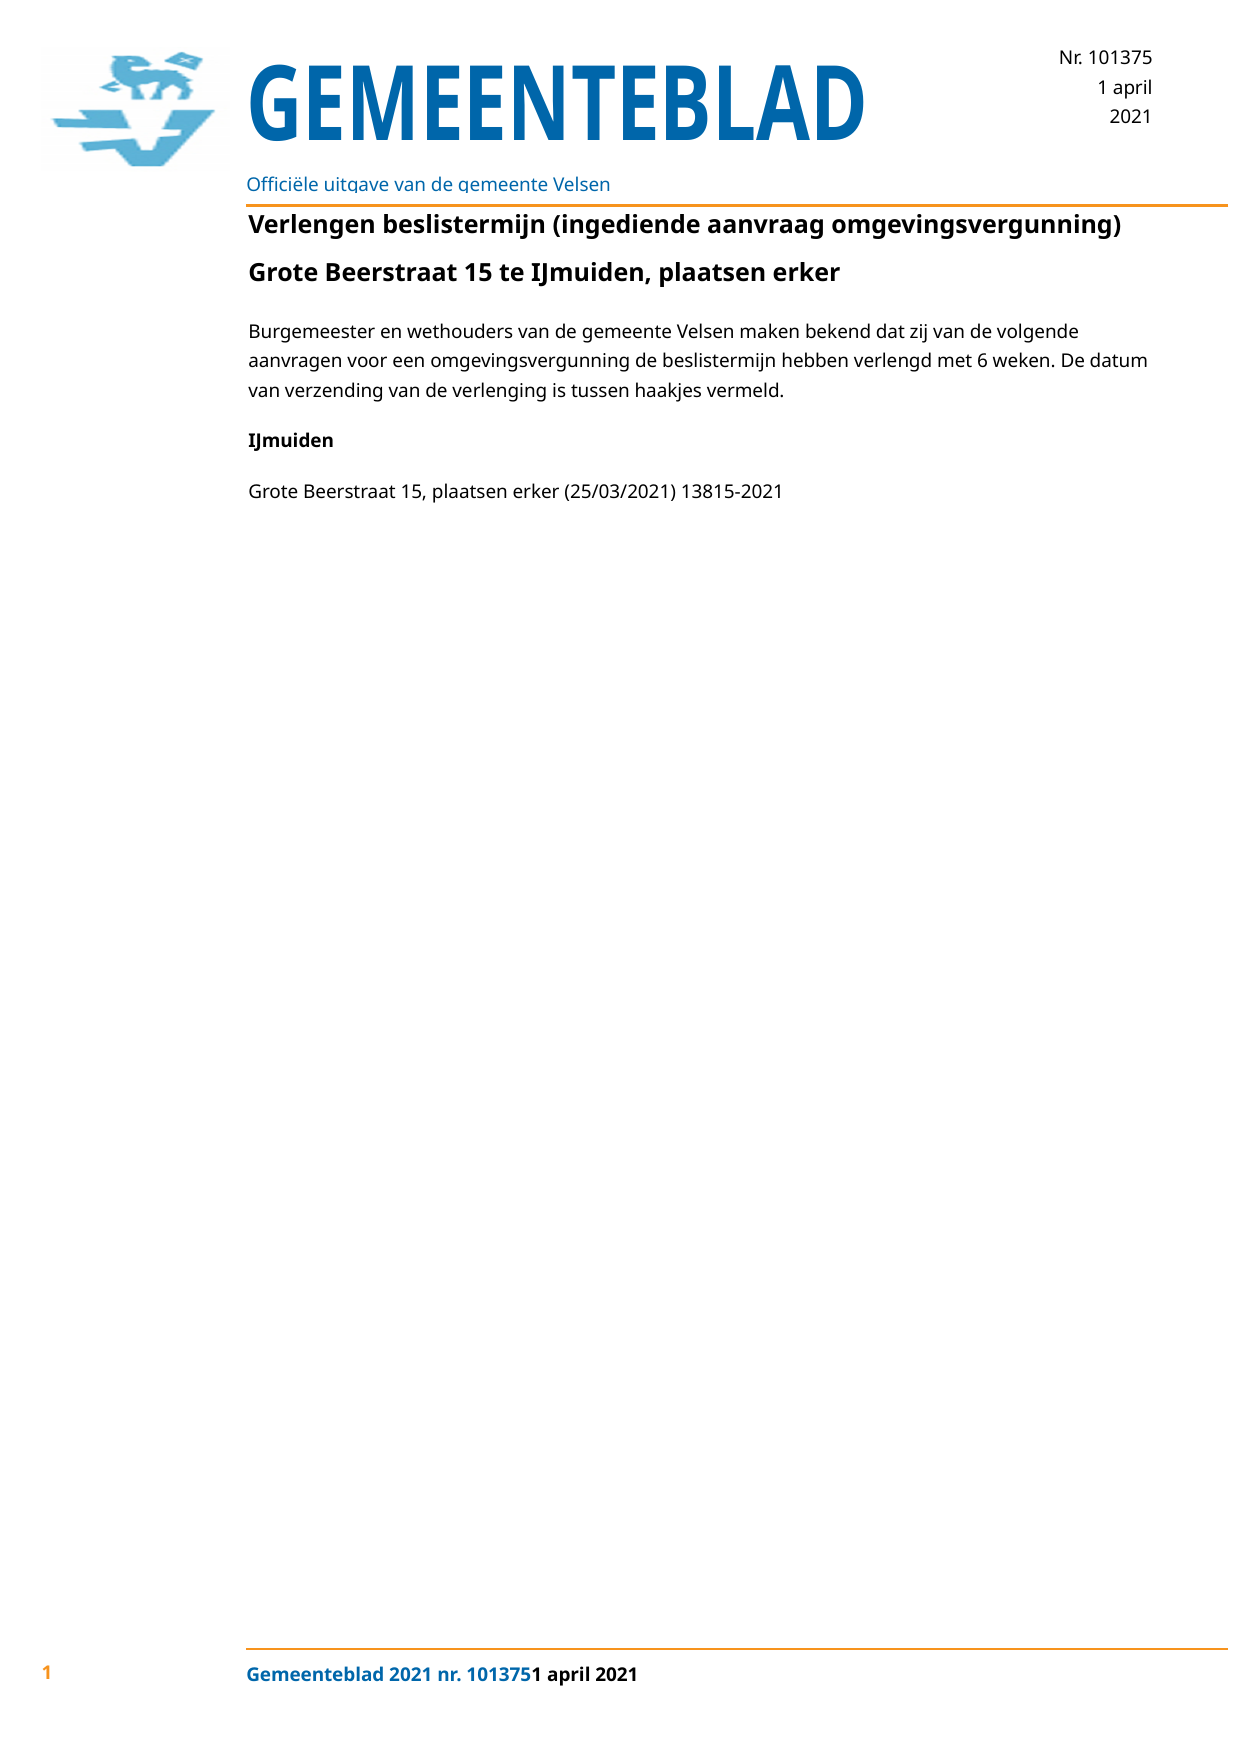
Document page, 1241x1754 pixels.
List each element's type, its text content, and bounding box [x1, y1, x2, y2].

text Grote Beerstraat 15, plaatsen erker (25/03/2021) 13815-2021 [248, 478, 1152, 504]
picture [41, 47, 231, 172]
text IJmuiden [248, 427, 1152, 453]
text Verlengen beslistermijn (ingediende aanvraag omgevingsvergunning) Grote Beerstraat 15 te IJmuiden, plaatsen erker [248, 207, 1152, 288]
text Burgemeester en wethouders van de gemeente Velsen maken bekend dat zij van de volgende aanvragen voor een omgevingsvergunning de beslistermijn hebben verlengd met 6 weken. De datum van verzending van de verlenging is tussen haakjes vermeld. [248, 318, 1152, 403]
